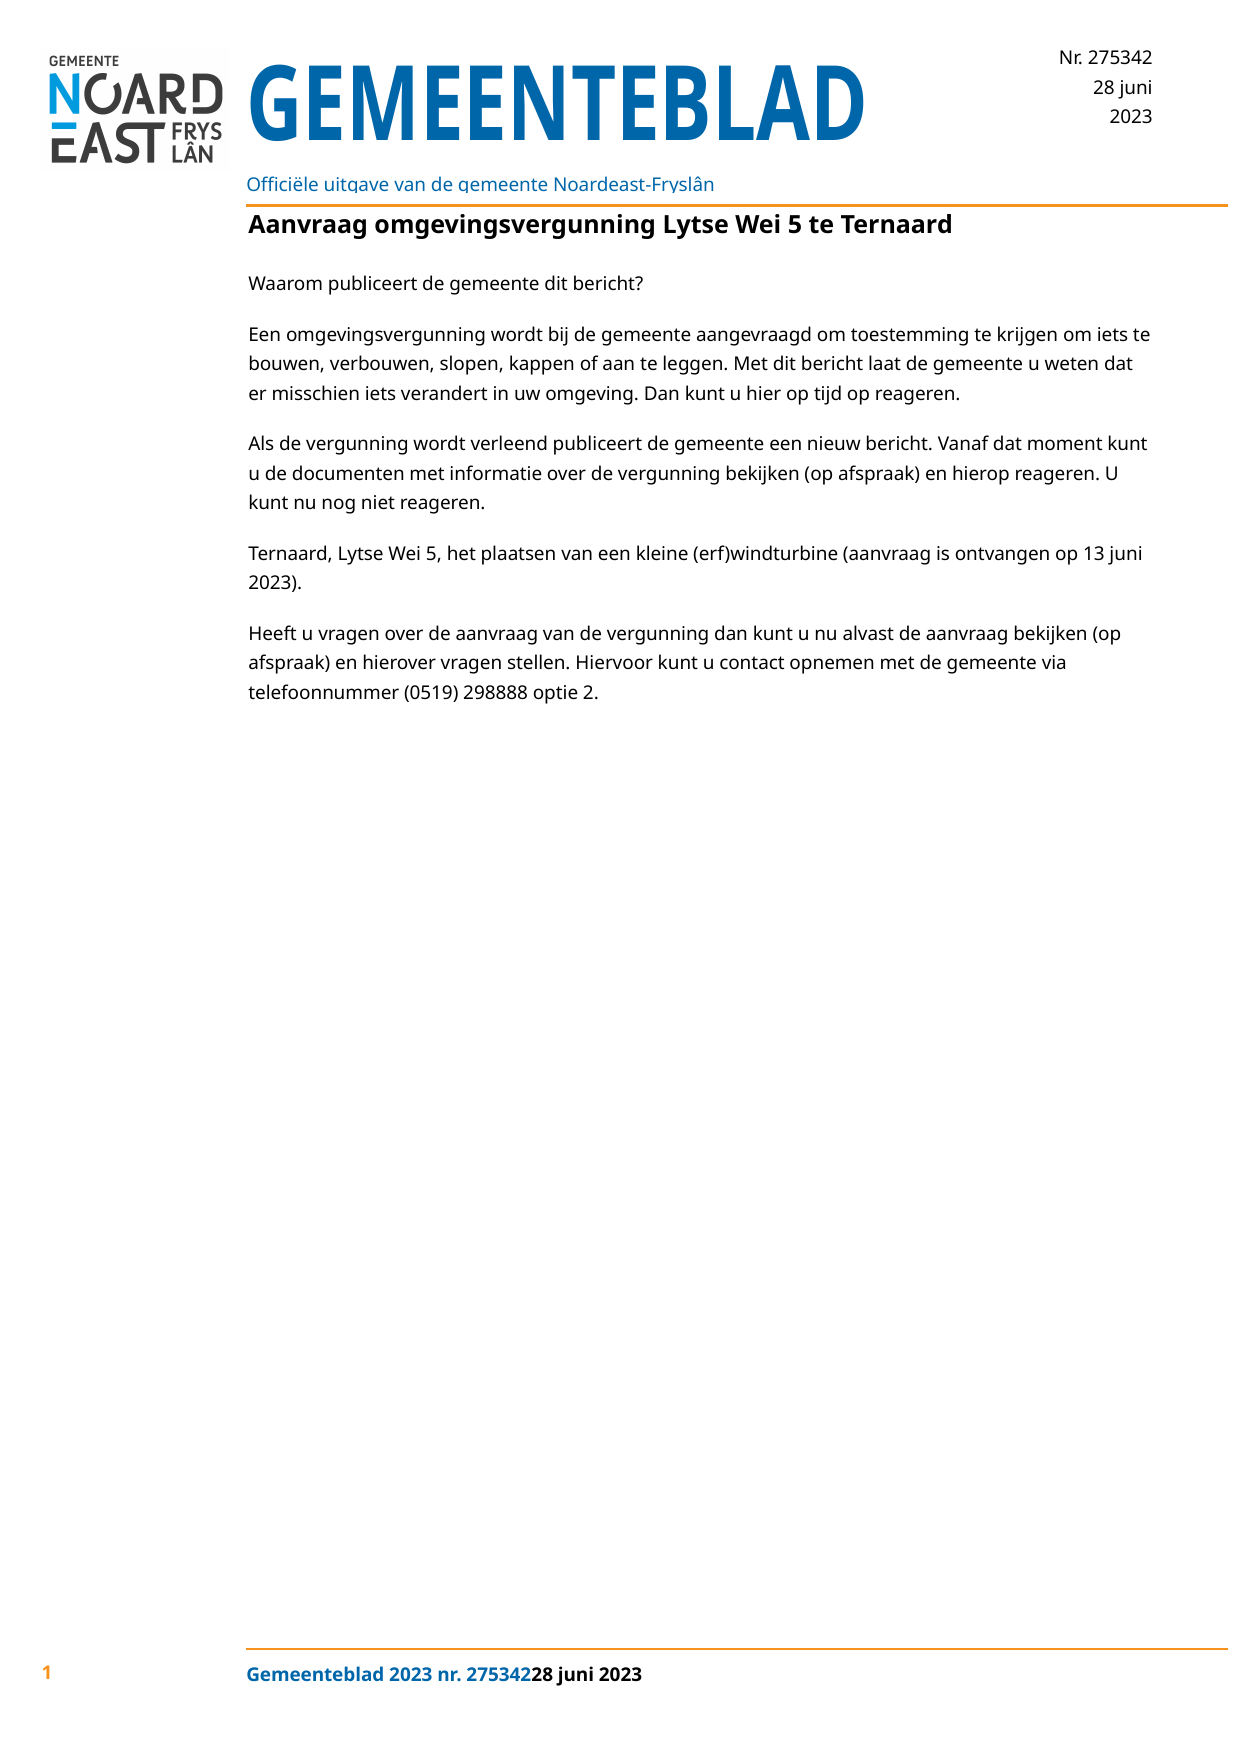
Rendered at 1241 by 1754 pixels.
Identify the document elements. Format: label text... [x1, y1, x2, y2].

text Aanvraag omgevingsvergunning Lytse Wei 5 te Ternaard [248, 207, 1152, 241]
text Ternaard, Lytse Wei 5, het plaatsen van een kleine (erf)windturbine (aanvraag is ontvangen op 13 juni 2023). [248, 540, 1152, 595]
text Waarom publiceert de gemeente dit bericht? [248, 270, 1152, 296]
text Als de vergunning wordt verleend publiceert de gemeente een nieuw bericht. Vanaf dat moment kunt u de documenten met informatie over de vergunning bekijken (op afspraak) en hierop reageren. U kunt nu nog niet reageren. [248, 430, 1152, 515]
text Een omgevingsvergunning wordt bij de gemeente aangevraagd om toestemming te krijgen om iets te bouwen, verbouwen, slopen, kappen of aan te leggen. Met dit bericht laat de gemeente u weten dat er misschien iets verandert in uw omgeving. Dan kunt u hier op tijd op reageren. [248, 321, 1152, 406]
text Heeft u vragen over de aanvraag van de vergunning dan kunt u nu alvast de aanvraag bekijken (op afspraak) en hierover vragen stellen. Hiervoor kunt u contact opnemen met de gemeente via telefoonnummer (0519) 298888 optie 2. [248, 620, 1152, 705]
picture [41, 47, 231, 172]
